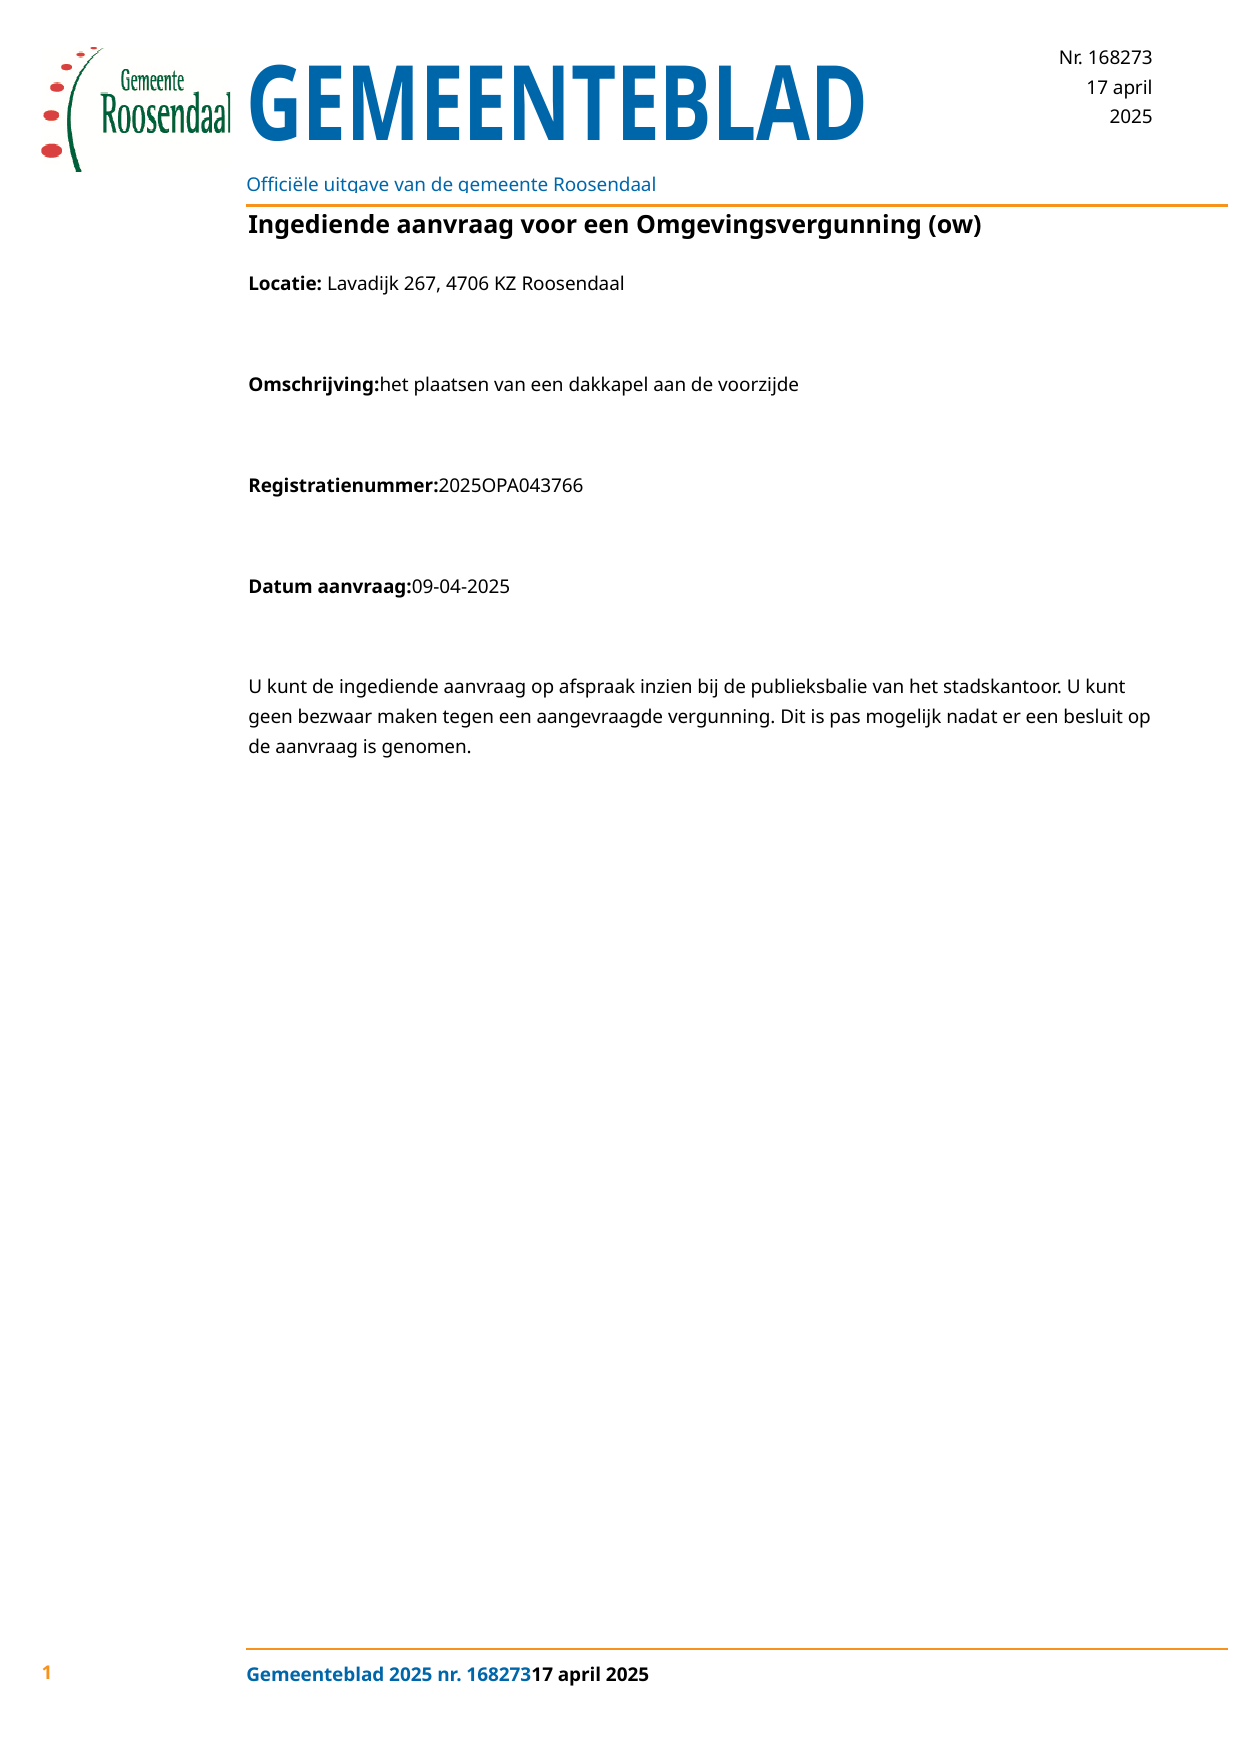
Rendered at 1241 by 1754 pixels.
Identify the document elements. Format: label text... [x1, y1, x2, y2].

text Locatie: Lavadijk 267, 4706 KZ Roosendaal [248, 270, 1152, 296]
text U kunt de ingediende aanvraag op afspraak inzien bij de publieksbalie van het stadskantoor. U kunt geen bezwaar maken tegen een aangevraagde vergunning. Dit is pas mogelijk nadat er een besluit op de aanvraag is genomen. [248, 674, 1152, 758]
text Ingediende aanvraag voor een Omgevingsvergunning (ow) [248, 207, 1152, 241]
text Registratienummer:2025OPA043766 [248, 472, 1152, 498]
picture [41, 47, 231, 172]
text Omschrijving:het plaatsen van een dakkapel aan de voorzijde [248, 371, 1152, 397]
text Datum aanvraag:09-04-2025 [248, 573, 1152, 598]
